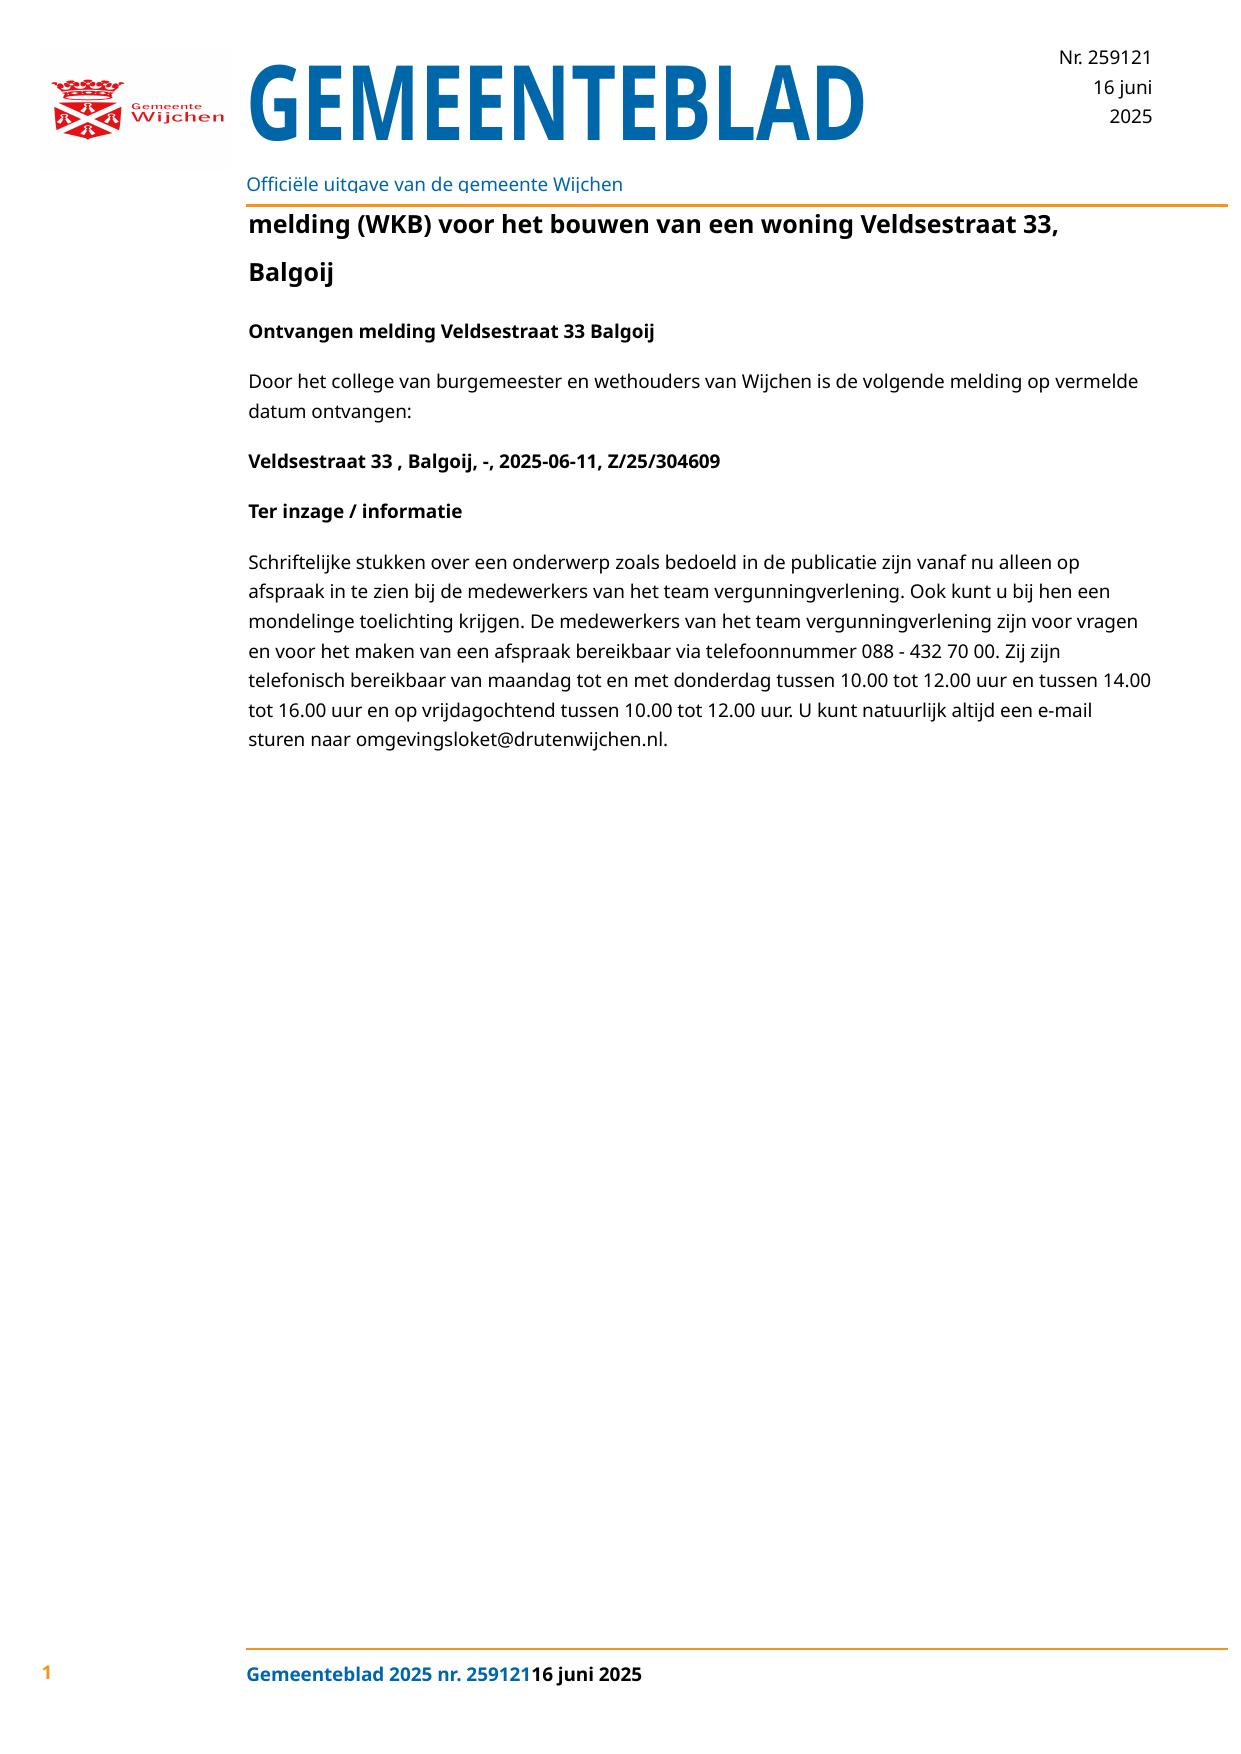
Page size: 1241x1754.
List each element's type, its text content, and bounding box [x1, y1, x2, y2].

picture [41, 47, 231, 172]
text Ontvangen melding Veldsestraat 33 Balgoij [248, 318, 1152, 344]
text Ter inzage / informatie [248, 499, 1152, 524]
text Schriftelijke stukken over een onderwerp zoals bedoeld in de publicatie zijn vanaf nu alleen op afspraak in te zien bij de medewerkers van het team vergunningverlening. Ook kunt u bij hen een mondelinge toelichting krijgen. De medewerkers van het team vergunningverlening zijn voor vragen en voor het maken van een afspraak bereikbaar via telefoonnummer 088 - 432 70 00. Zij zijn telefonisch bereikbaar van maandag tot en met donderdag tussen 10.00 tot 12.00 uur en tussen 14.00 tot 16.00 uur en op vrijdagochtend tussen 10.00 tot 12.00 uur. U kunt natuurlijk altijd een e-mail sturen naar omgevingsloket@drutenwijchen.nl. [248, 549, 1152, 752]
text Veldsestraat 33 , Balgoij, -, 2025-06-11, Z/25/304609 [248, 448, 1152, 474]
text Door het college van burgemeester en wethouders van Wijchen is de volgende melding op vermelde datum ontvangen: [248, 368, 1152, 424]
text melding (WKB) voor het bouwen van een woning Veldsestraat 33, Balgoij [248, 207, 1152, 288]
